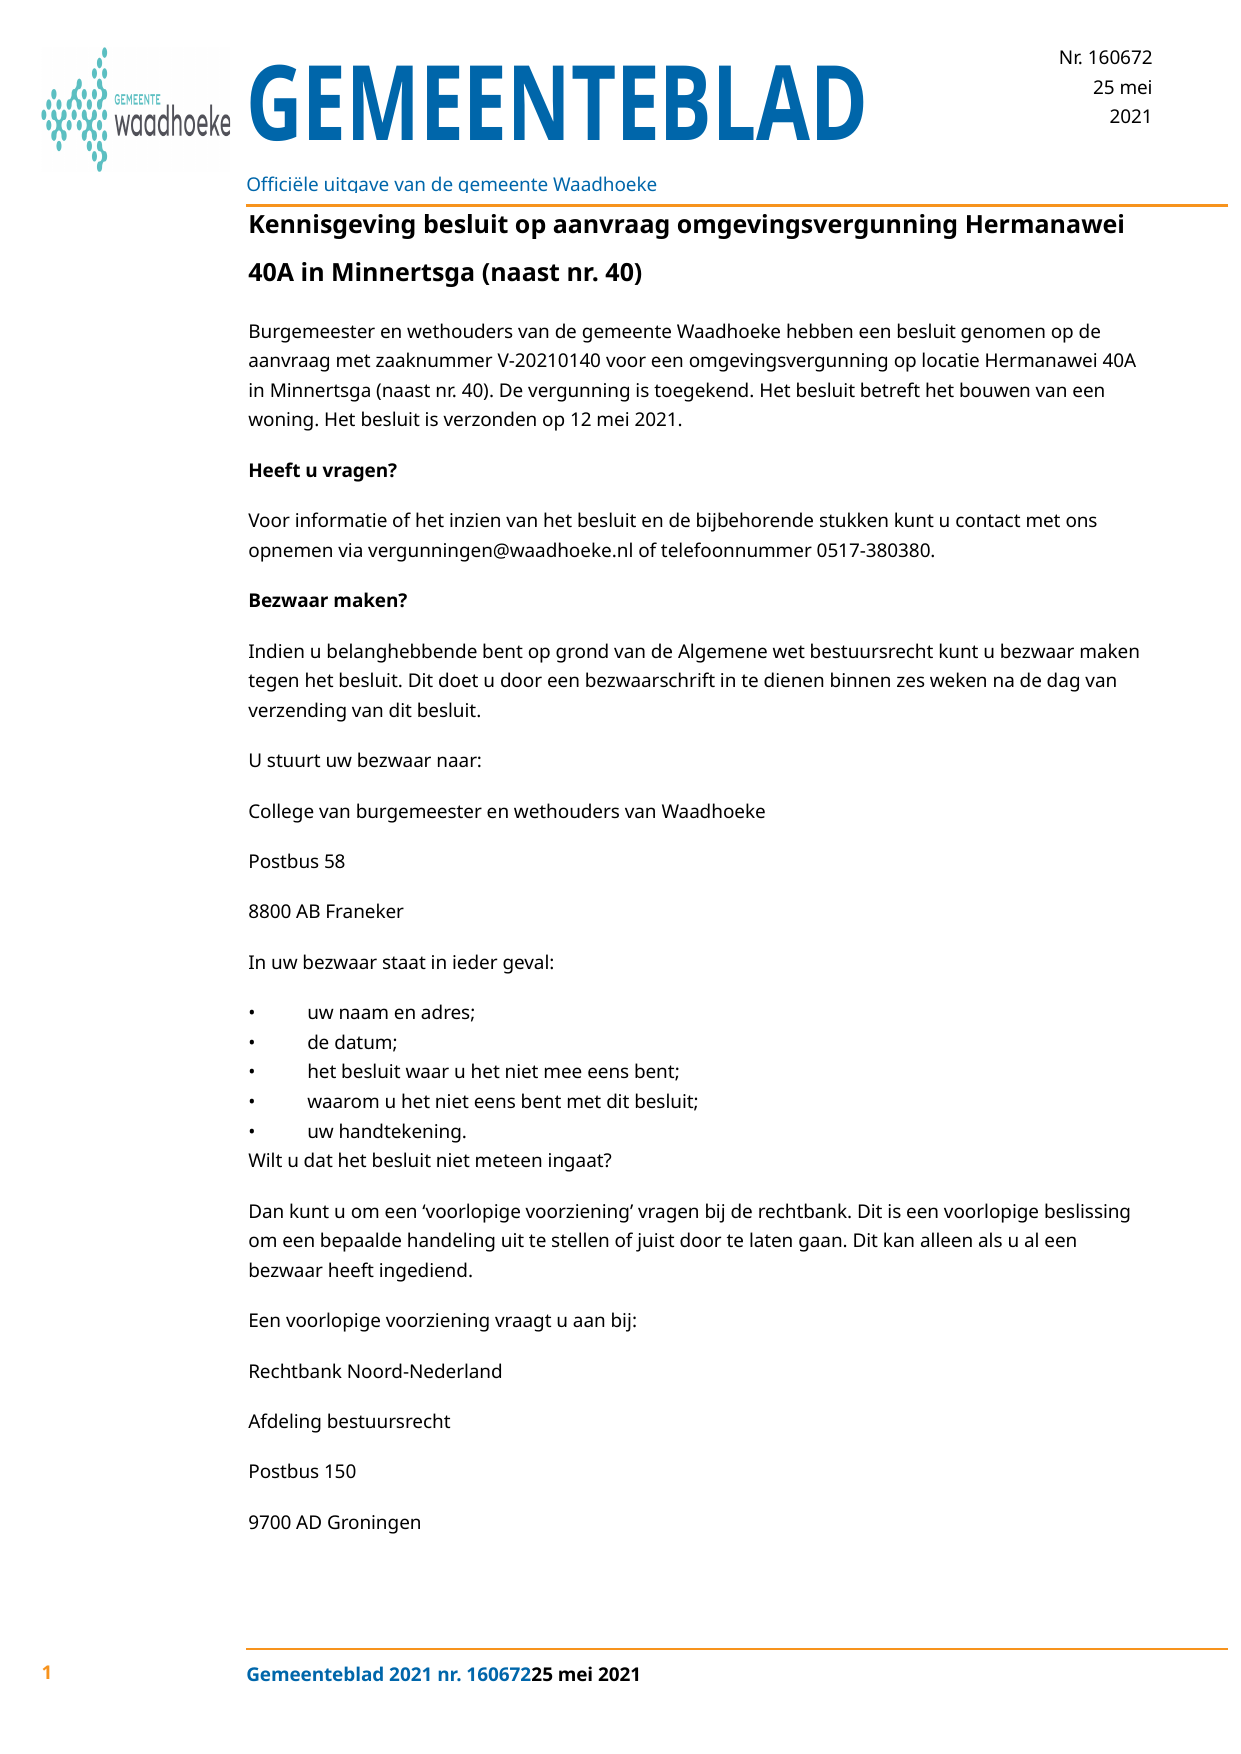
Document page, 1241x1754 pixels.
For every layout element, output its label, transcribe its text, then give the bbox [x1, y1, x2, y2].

list uw handtekening. [248, 1118, 1152, 1144]
text Een voorlopige voorziening vraagt u aan bij: [248, 1307, 1152, 1333]
text Dan kunt u om een ‘voorlopige voorziening’ vragen bij de rechtbank. Dit is een voorlopige beslissing om een bepaalde handeling uit te stellen of juist door te laten gaan. Dit kan alleen als u al een bezwaar heeft ingediend. [248, 1198, 1152, 1283]
text College van burgemeester en wethouders van Waadhoeke [248, 798, 1152, 824]
text Bezwaar maken? [248, 587, 1152, 613]
list het besluit waar u het niet mee eens bent; [248, 1059, 1152, 1084]
text 8800 AB Franeker [248, 899, 1152, 924]
text Postbus 58 [248, 848, 1152, 874]
text Indien u belanghebbende bent op grond van de Algemene wet bestuursrecht kunt u bezwaar maken tegen het besluit. Dit doet u door een bezwaarschrift in te dienen binnen zes weken na de dag van verzending van dit besluit. [248, 638, 1152, 723]
picture [41, 47, 231, 172]
text Heeft u vragen? [248, 457, 1152, 483]
text 9700 AD Groningen [248, 1509, 1152, 1535]
text In uw bezwaar staat in ieder geval: [248, 949, 1152, 975]
text Kennisgeving besluit op aanvraag omgevingsvergunning Hermanawei 40A in Minnertsga (naast nr. 40) [248, 207, 1152, 288]
text Wilt u dat het besluit niet meteen ingaat? [248, 1147, 1152, 1173]
text Postbus 150 [248, 1459, 1152, 1484]
list de datum; [248, 1029, 1152, 1055]
list uw naam en adres; [248, 999, 1152, 1025]
text Voor informatie of het inzien van het besluit en de bijbehorende stukken kunt u contact met ons opnemen via vergunningen@waadhoeke.nl of telefoonnummer 0517-380380. [248, 507, 1152, 563]
text Burgemeester en wethouders van de gemeente Waadhoeke hebben een besluit genomen op de aanvraag met zaaknummer V-20210140 voor een omgevingsvergunning op locatie Hermanawei 40A in Minnertsga (naast nr. 40). De vergunning is toegekend. Het besluit betreft het bouwen van een woning. Het besluit is verzonden op 12 mei 2021. [248, 318, 1152, 432]
text U stuurt uw bezwaar naar: [248, 747, 1152, 773]
text Afdeling bestuursrecht [248, 1408, 1152, 1434]
list waarom u het niet eens bent met dit besluit; [248, 1088, 1152, 1114]
text Rechtbank Noord-Nederland [248, 1358, 1152, 1384]
